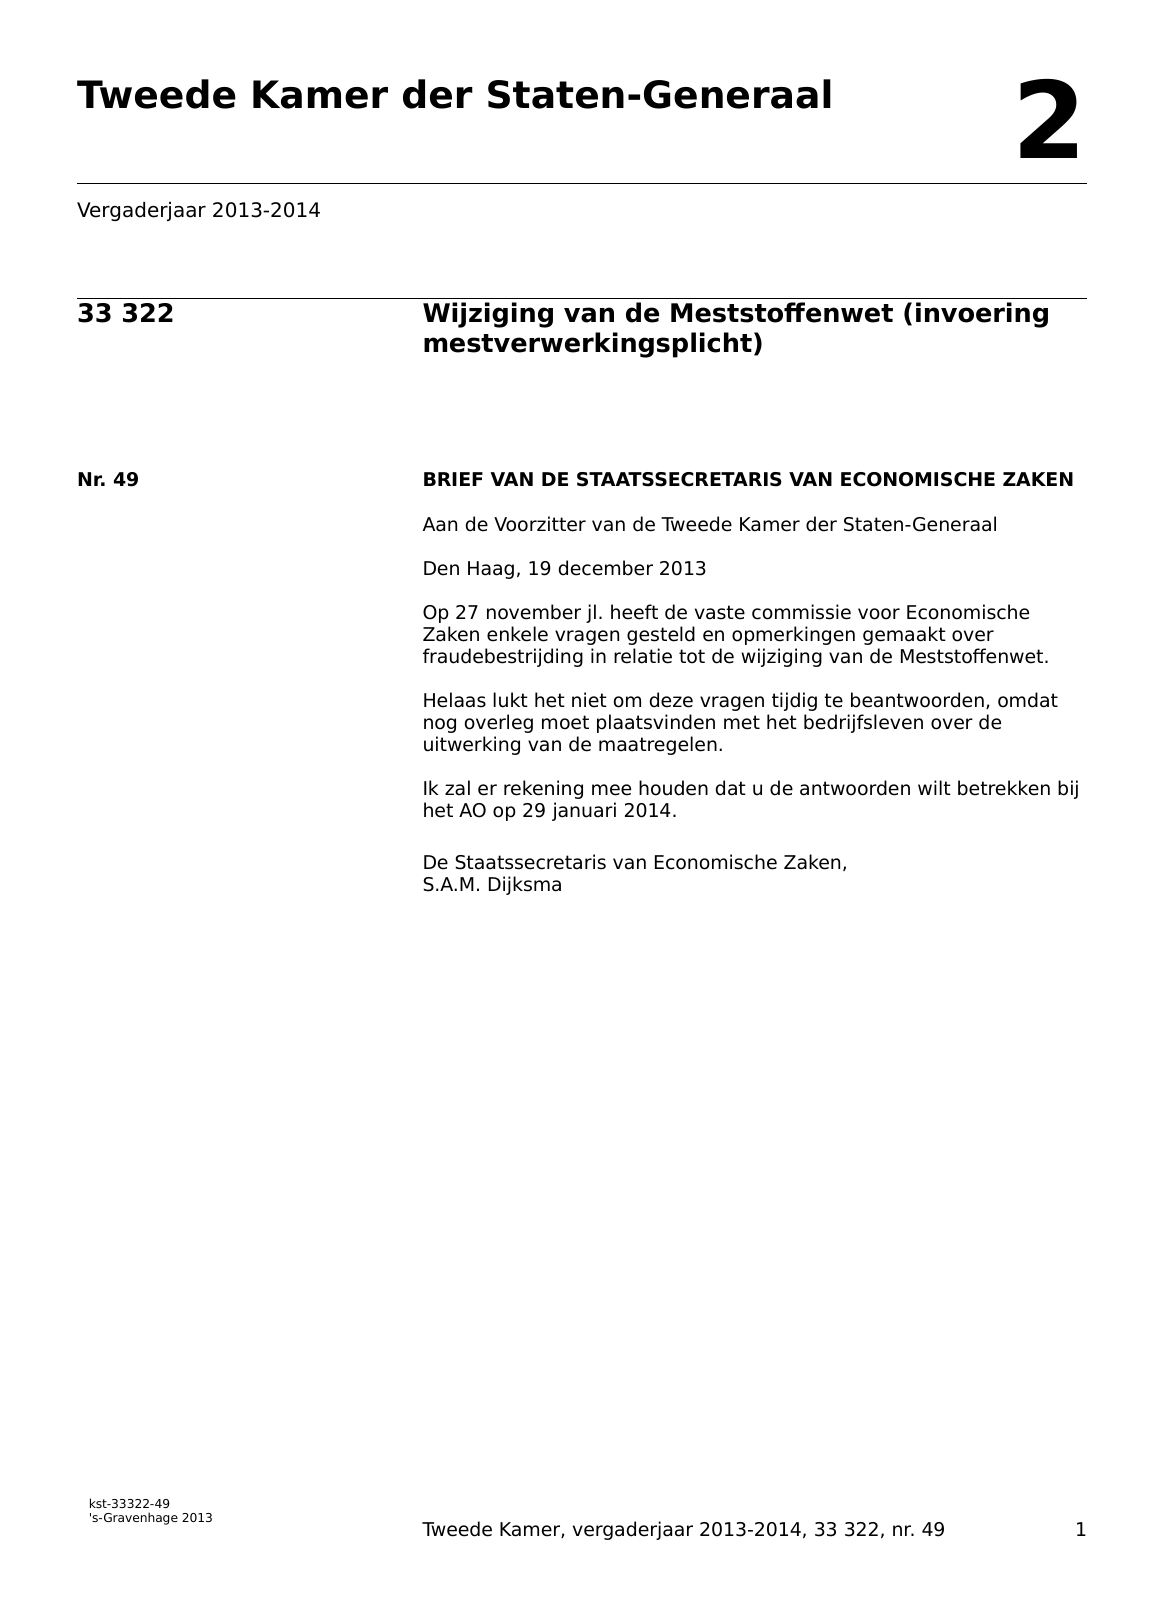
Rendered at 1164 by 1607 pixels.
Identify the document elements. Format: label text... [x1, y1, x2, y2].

text Op 27 november jl. heeft de vaste commissie voor Economische Zaken enkele vragen gesteld en opmerkingen gemaakt over fraudebestrijding in relatie tot de wijziging van de Meststoffenwet. [422, 602, 1087, 668]
subtitle 33 322 Wijziging van de Meststoffenwet (invoering mestverwerkingsplicht) [77, 299, 1087, 358]
text 's-Gravenhage 2013 [88, 1511, 323, 1525]
text kst-33322-49 [88, 1497, 323, 1511]
table_header 2 [886, 59, 1087, 183]
text Ik zal er rekening mee houden dat u de antwoorden wilt betrekken bij het AO op 29 januari 2014. [422, 778, 1087, 822]
text De Staatssecretaris van Economische Zaken, S.A.M. Dijksma [422, 852, 1087, 896]
text Aan de Voorzitter van de Tweede Kamer der Staten-Generaal [422, 513, 1087, 536]
table_header Tweede Kamer der Staten-Generaal [77, 59, 886, 183]
table_cell Vergaderjaar 2013-2014 [77, 184, 1087, 298]
subtitle Nr. 49 BRIEF VAN DE STAATSSECRETARIS VAN ECONOMISCHE ZAKEN [77, 469, 1087, 491]
text Helaas lukt het niet om deze vragen tijdig te beantwoorden, omdat nog overleg moet plaatsvinden met het bedrijfsleven over de uitwerking van de maatregelen. [422, 690, 1087, 756]
text Den Haag, 19 december 2013 [422, 558, 1087, 580]
